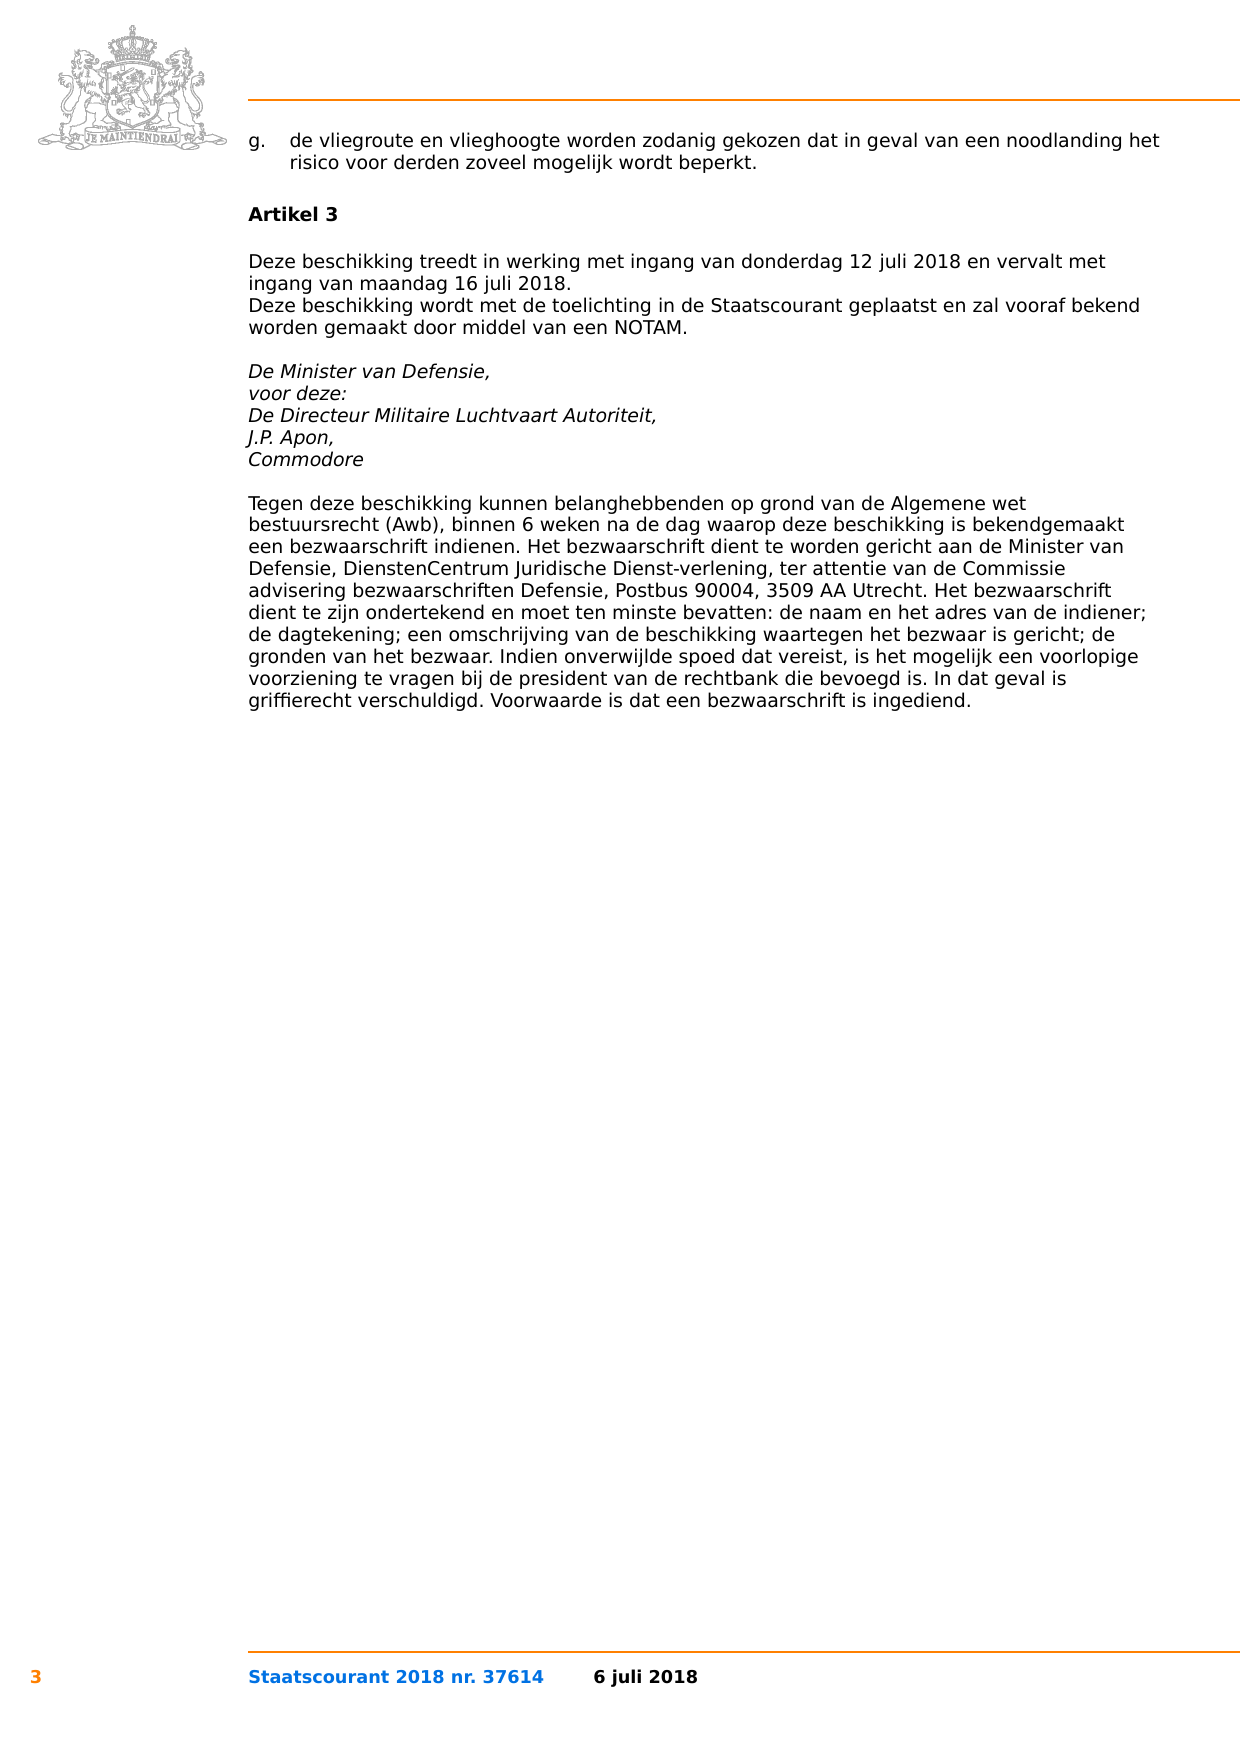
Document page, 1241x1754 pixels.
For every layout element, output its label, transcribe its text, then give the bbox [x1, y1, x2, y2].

text De Minister van Defensie, voor deze: De Directeur Militaire Luchtvaart Autoriteit, J.P. Apon, Commodore [248, 361, 1163, 471]
picture [38, 25, 227, 150]
text Tegen deze beschikking kunnen belanghebbenden op grond van de Algemene wet bestuursrecht (Awb), binnen 6 weken na de dag waarop deze beschikking is bekendgemaakt een bezwaarschrift indienen. Het bezwaarschrift dient te worden gericht aan de Minister van Defensie, DienstenCentrum Juridische Dienst-verlening, ter attentie van de Commissie advisering bezwaarschriften Defensie, Postbus 90004, 3509 AA Utrecht. Het bezwaarschrift dient te zijn ondertekend en moet ten minste bevatten: de naam en het adres van de indiener; de dagtekening; een omschrijving van de beschikking waartegen het bezwaar is gericht; de gronden van het bezwaar. Indien onverwijlde spoed dat vereist, is het mogelijk een voorlopige voorziening te vragen bij de president van de rechtbank die bevoegd is. In dat geval is griffierecht verschuldigd. Voorwaarde is dat een bezwaarschrift is ingediend. [248, 492, 1163, 712]
text Deze beschikking treedt in werking met ingang van donderdag 12 juli 2018 en vervalt met ingang van maandag 16 juli 2018. [248, 251, 1163, 295]
text g. de vliegroute en vlieghoogte worden zodanig gekozen dat in geval van een noodlanding het risico voor derden zoveel mogelijk wordt beperkt. [248, 130, 1163, 174]
subtitle Artikel 3 [248, 204, 1163, 226]
text Deze beschikking wordt met de toelichting in de Staatscourant geplaatst en zal vooraf bekend worden gemaakt door middel van een NOTAM. [248, 295, 1163, 339]
